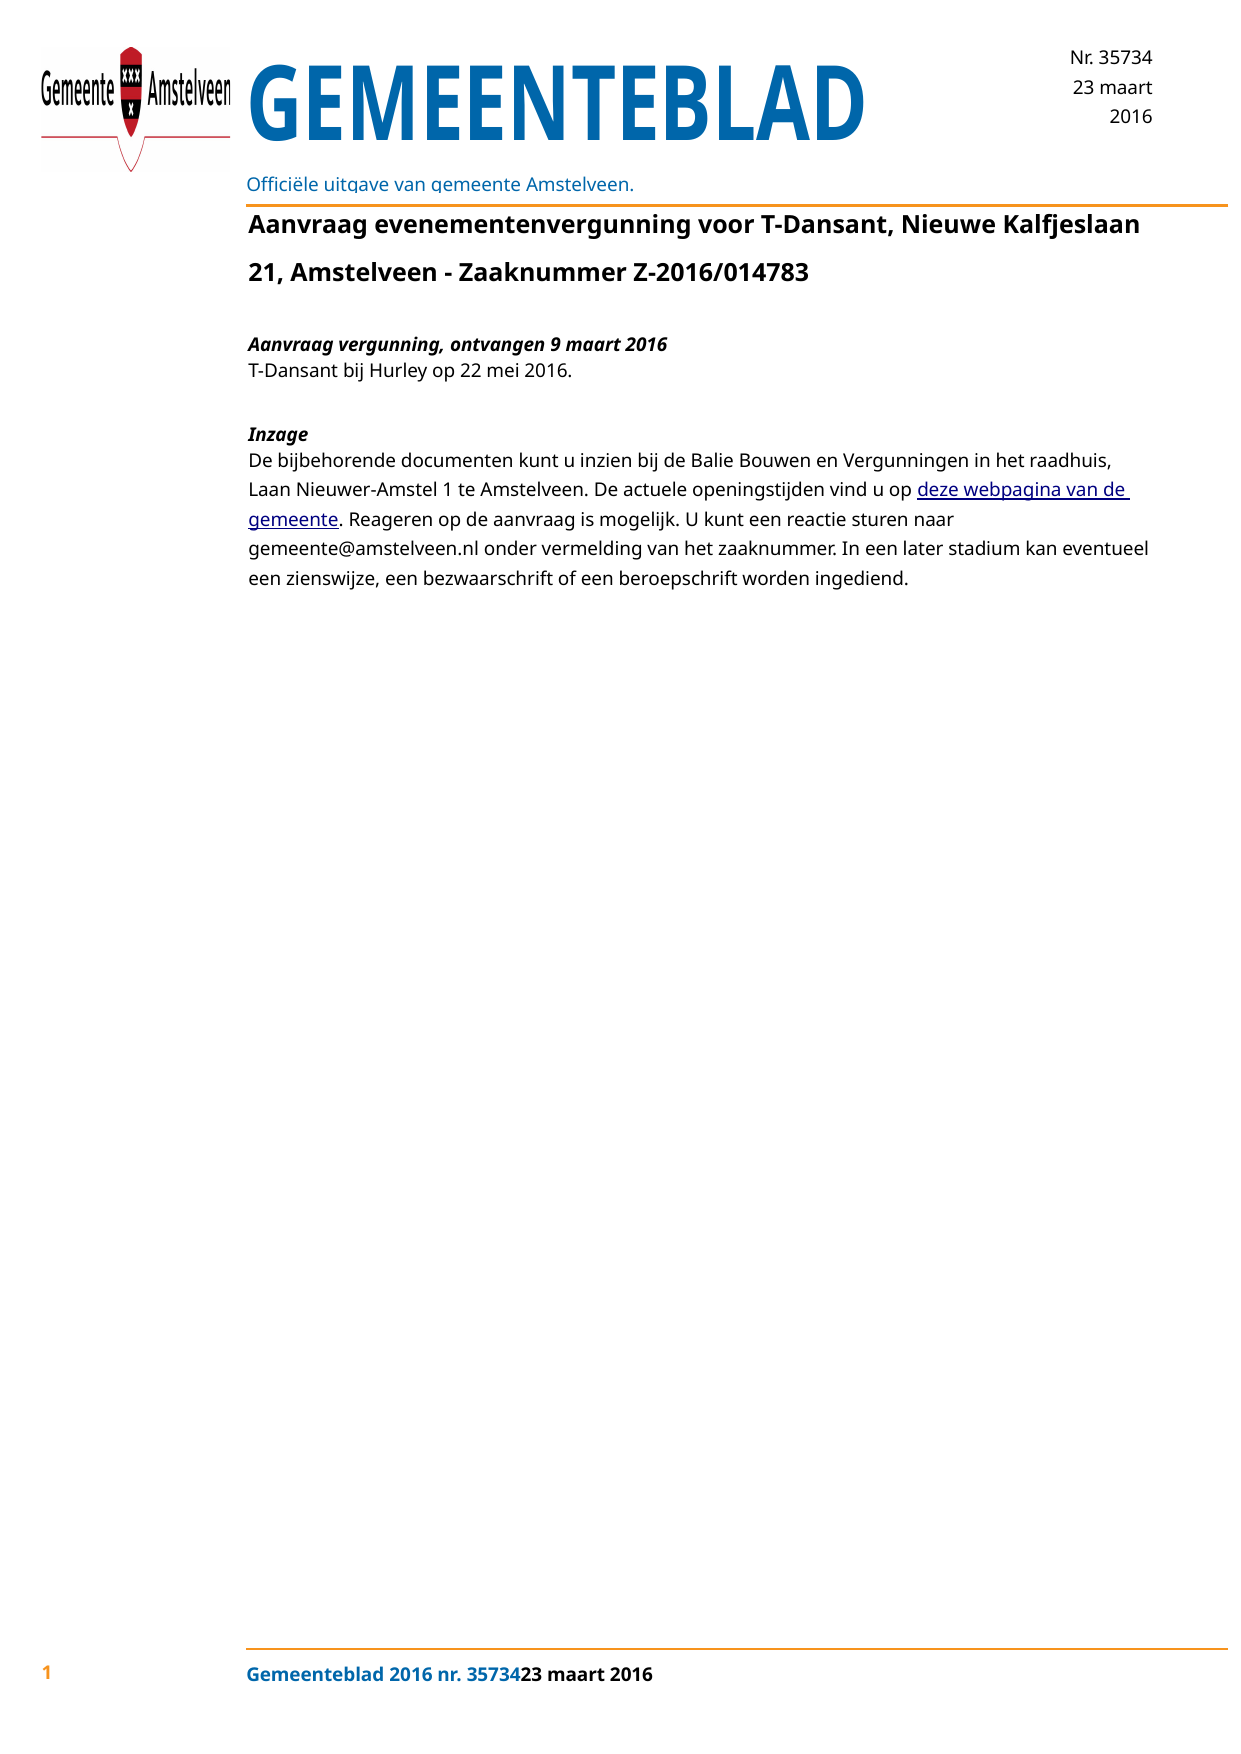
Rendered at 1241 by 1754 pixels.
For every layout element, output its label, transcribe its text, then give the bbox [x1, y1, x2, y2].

text Inzage [248, 421, 1152, 447]
picture [41, 47, 231, 172]
text T-Dansant bij Hurley op 22 mei 2016. [248, 357, 1152, 383]
text Aanvraag vergunning, ontvangen 9 maart 2016 [248, 331, 1152, 357]
text Aanvraag evenementenvergunning voor T-Dansant, Nieuwe Kalfjeslaan 21, Amstelveen - Zaaknummer Z-2016/014783 [248, 207, 1152, 288]
text De bijbehorende documenten kunt u inzien bij de Balie Bouwen en Vergunningen in het raadhuis, Laan Nieuwer-Amstel 1 te Amstelveen. De actuele openingstijden vind u op deze webpagina van de gemeente. Reageren op de aanvraag is mogelijk. U kunt een reactie sturen naar gemeente@amstelveen.nl onder vermelding van het zaaknummer. In een later stadium kan eventueel een zienswijze, een bezwaarschrift of een beroepschrift worden ingediend. [248, 447, 1152, 591]
